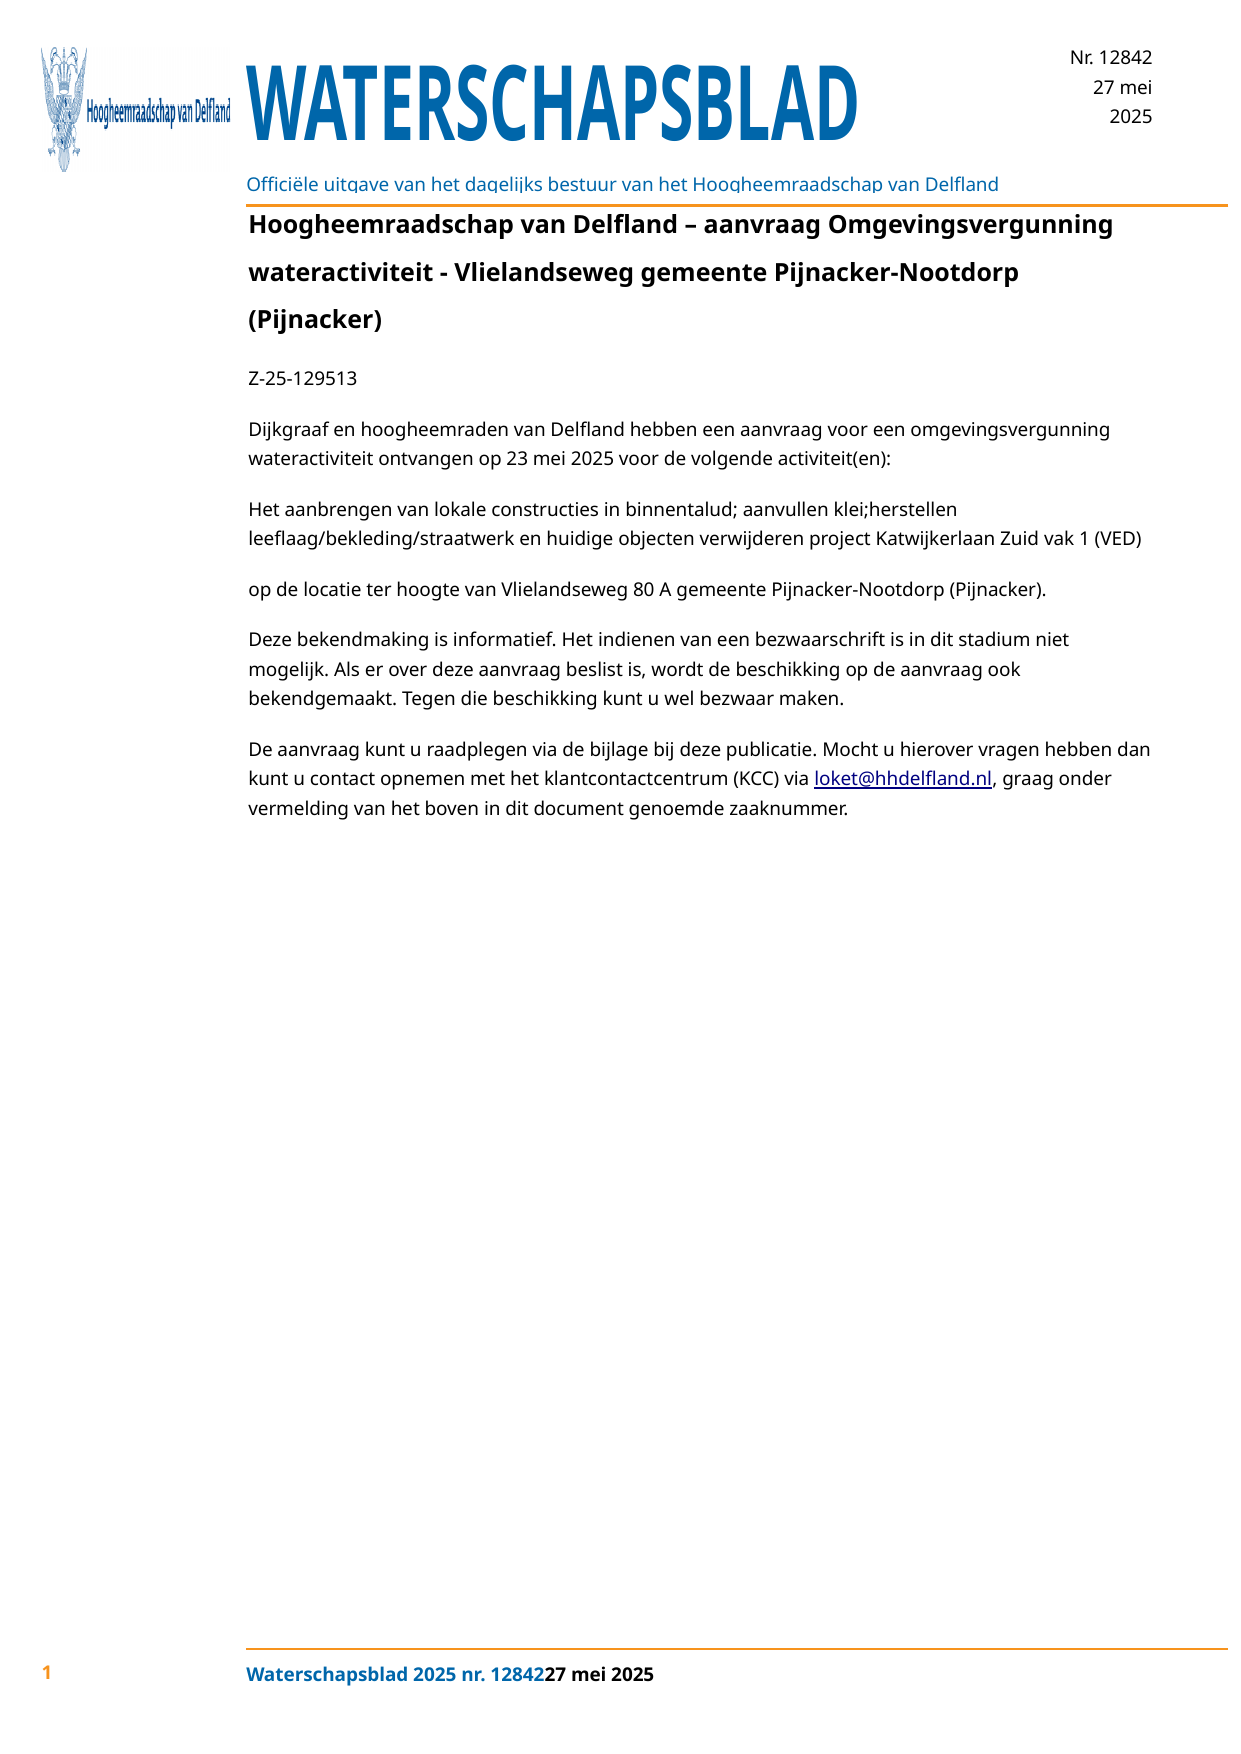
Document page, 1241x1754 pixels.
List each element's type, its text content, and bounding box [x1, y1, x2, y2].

text De aanvraag kunt u raadplegen via de bijlage bij deze publicatie. Mocht u hierover vragen hebben dan kunt u contact opnemen met het klantcontactcentrum (KCC) via loket@hhdelfland.nl, graag onder vermelding van het boven in dit document genoemde zaaknummer. [248, 736, 1152, 821]
text Dijkgraaf en hoogheemraden van Delfland hebben een aanvraag voor een omgevingsvergunning wateractiviteit ontvangen op 23 mei 2025 voor de volgende activiteit(en): [248, 416, 1152, 471]
text Deze bekendmaking is informatief. Het indienen van een bezwaarschrift is in dit stadium niet mogelijk. Als er over deze aanvraag beslist is, wordt de beschikking op de aanvraag ook bekendgemaakt. Tegen die beschikking kunt u wel bezwaar maken. [248, 626, 1152, 711]
text Hoogheemraadschap van Delfland – aanvraag Omgevingsvergunning wateractiviteit - Vlielandseweg gemeente Pijnacker-Nootdorp (Pijnacker) [248, 207, 1152, 336]
text Het aanbrengen van lokale constructies in binnentalud; aanvullen klei;herstellen leeflaag/bekleding/straatwerk en huidige objecten verwijderen project Katwijkerlaan Zuid vak 1 (VED) [248, 496, 1152, 551]
picture [41, 47, 231, 172]
text op de locatie ter hoogte van Vlielandseweg 80 A gemeente Pijnacker-Nootdorp (Pijnacker). [248, 576, 1152, 602]
text Z-25-129513 [248, 366, 1152, 391]
